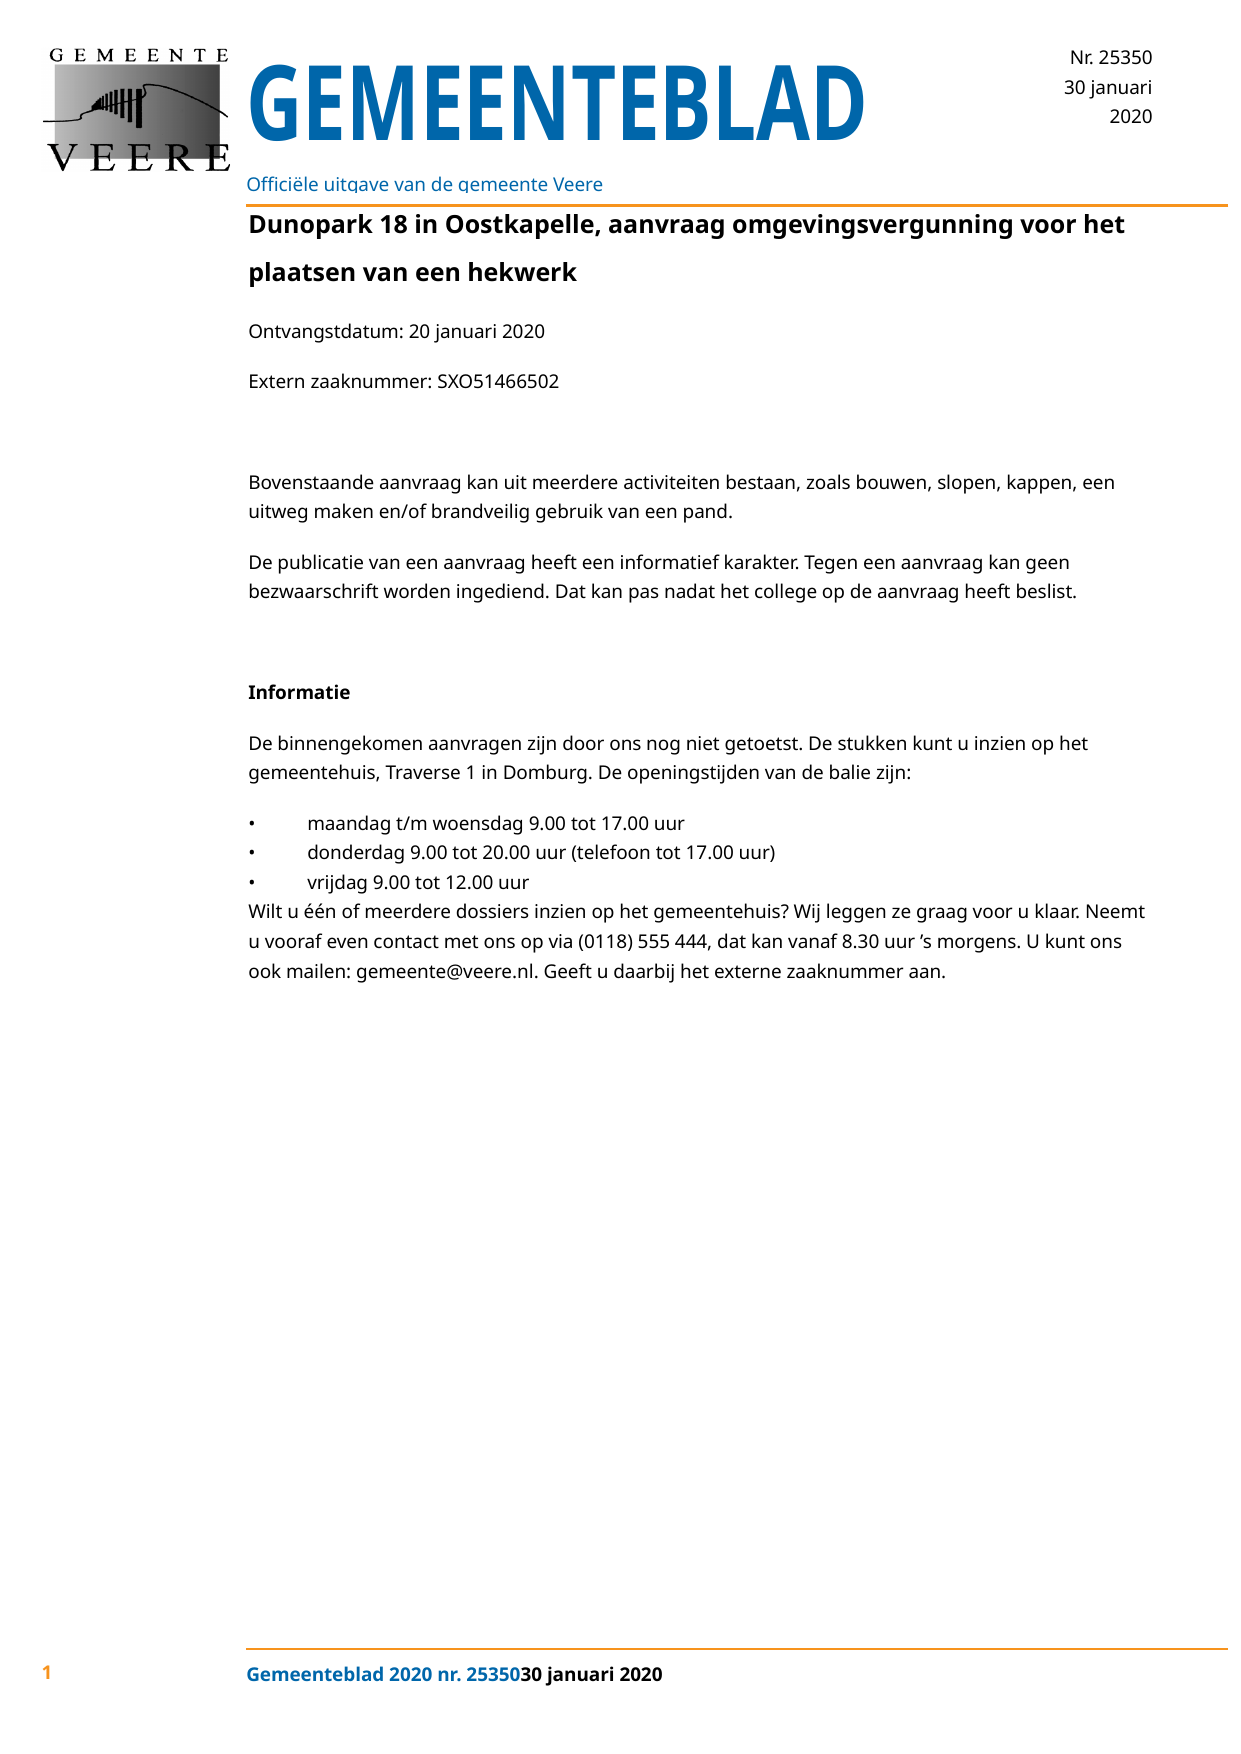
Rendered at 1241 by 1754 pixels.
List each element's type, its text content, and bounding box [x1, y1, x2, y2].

text De publicatie van een aanvraag heeft een informatief karakter. Tegen een aanvraag kan geen bezwaarschrift worden ingediend. Dat kan pas nadat het college op de aanvraag heeft beslist. [248, 549, 1152, 604]
text De binnengekomen aanvragen zijn door ons nog niet getoetst. De stukken kunt u inzien op het gemeentehuis, Traverse 1 in Domburg. De openingstijden van de balie zijn: [248, 730, 1152, 785]
text Wilt u één of meerdere dossiers inzien op het gemeentehuis? Wij leggen ze graag voor u klaar. Neemt u vooraf even contact met ons op via (0118) 555 444, dat kan vanaf 8.30 uur ’s morgens. U kunt ons ook mailen: gemeente@veere.nl. Geeft u daarbij het externe zaaknummer aan. [248, 899, 1152, 984]
picture [41, 47, 231, 172]
list maandag t/m woensdag 9.00 tot 17.00 uur [248, 810, 1152, 836]
list vrijdag 9.00 tot 12.00 uur [248, 869, 1152, 895]
text Extern zaaknummer: SXO51466502 [248, 368, 1152, 394]
list donderdag 9.00 tot 20.00 uur (telefoon tot 17.00 uur) [248, 839, 1152, 865]
text Ontvangstdatum: 20 januari 2020 [248, 318, 1152, 344]
text Informatie [248, 679, 1152, 705]
text Dunopark 18 in Oostkapelle, aanvraag omgevingsvergunning voor het plaatsen van een hekwerk [248, 207, 1152, 288]
text Bovenstaande aanvraag kan uit meerdere activiteiten bestaan, zoals bouwen, slopen, kappen, een uitweg maken en/of brandveilig gebruik van een pand. [248, 469, 1152, 524]
